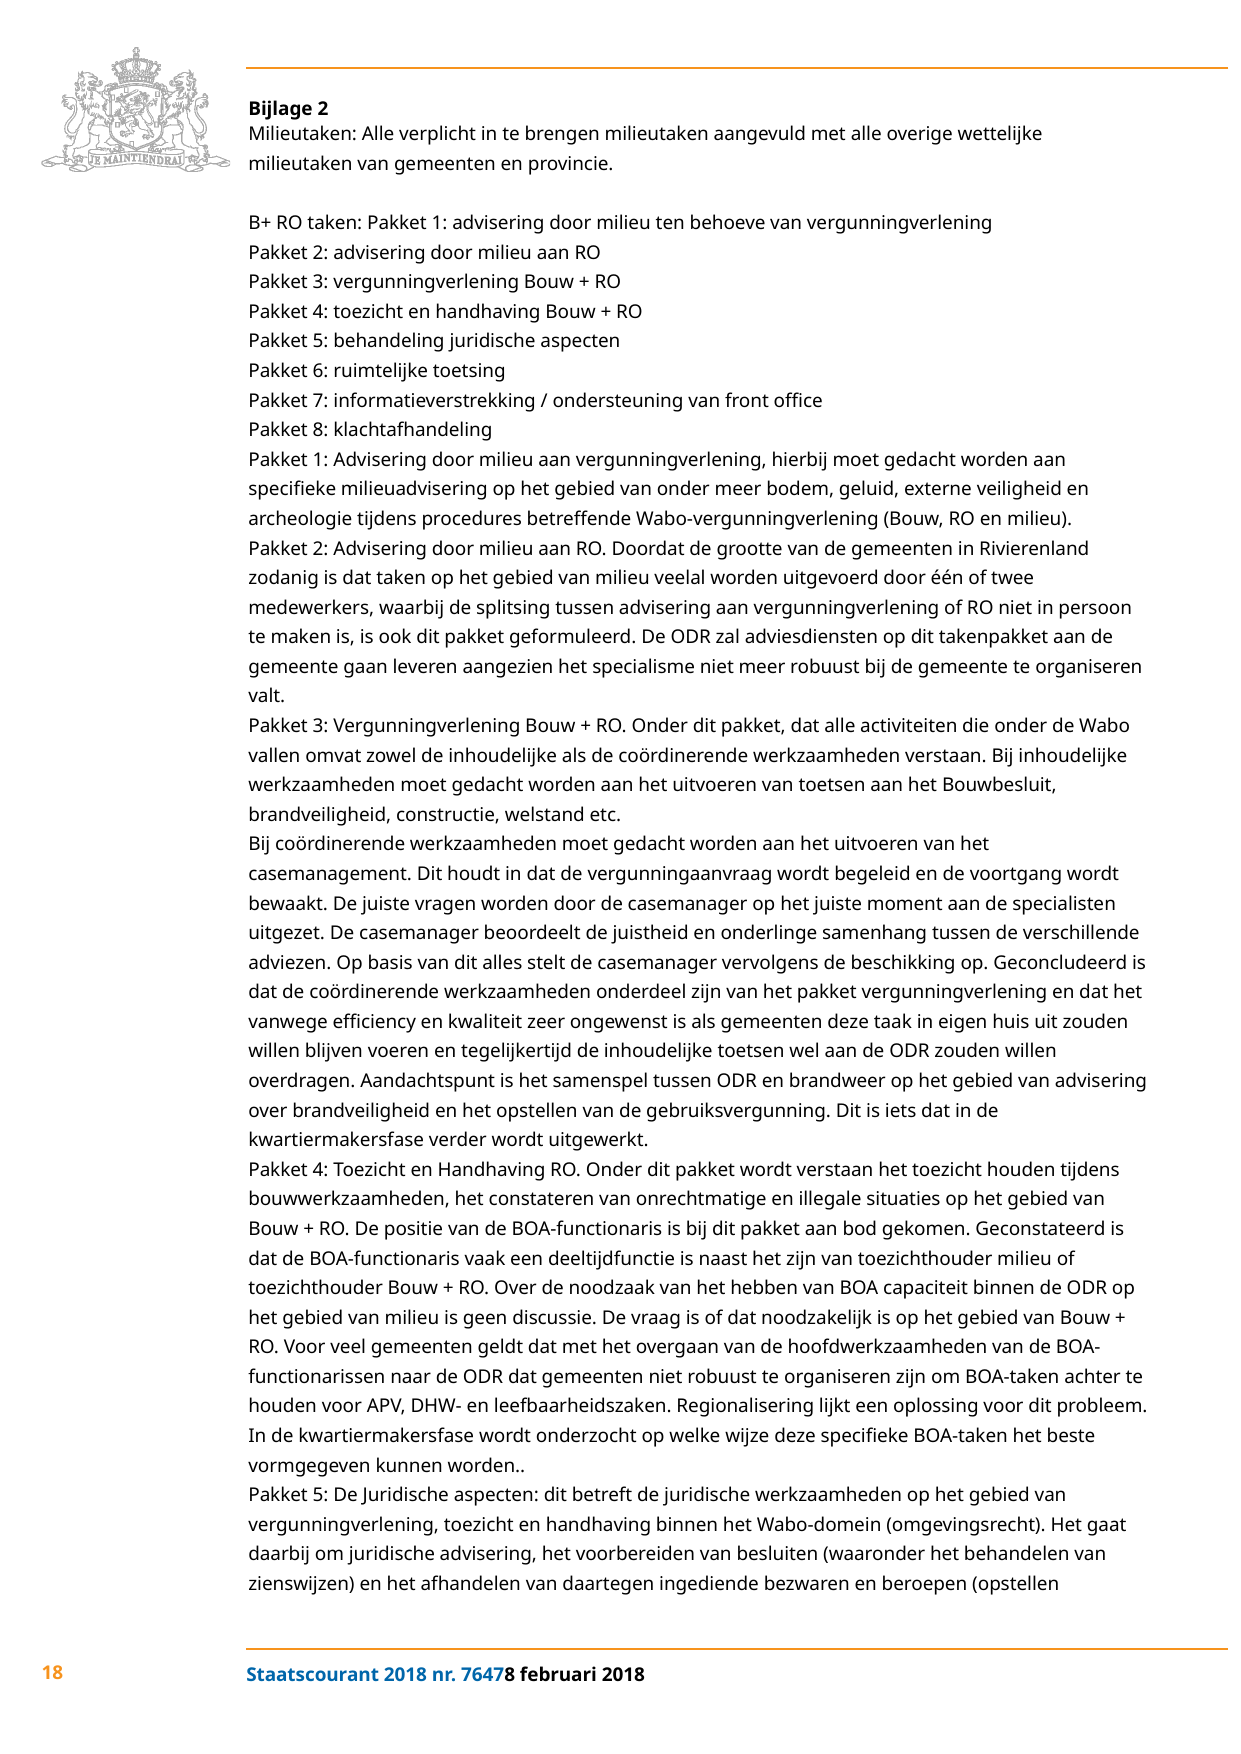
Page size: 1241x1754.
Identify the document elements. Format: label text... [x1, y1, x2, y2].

text Pakket 3: vergunningverlening Bouw + RO [248, 268, 1152, 294]
text Pakket 2: advisering door milieu aan RO [248, 239, 1152, 265]
text Bijlage 2 [248, 95, 1152, 121]
text Pakket 4: Toezicht en Handhaving RO. Onder dit pakket wordt verstaan het toezicht houden tijdens bouwwerkzaamheden, het constateren van onrechtmatige en illegale situaties op het gebied van Bouw + RO. De positie van de BOA-functionaris is bij dit pakket aan bod gekomen. Geconstateerd is dat de BOA-functionaris vaak een deeltijdfunctie is naast het zijn van toezichthouder milieu of toezichthouder Bouw + RO. Over de noodzaak van het hebben van BOA capaciteit binnen de ODR op het gebied van milieu is geen discussie. De vraag is of dat noodzakelijk is op het gebied van Bouw + RO. Voor veel gemeenten geldt dat met het overgaan van de hoofdwerkzaamheden van de BOA-functionarissen naar de ODR dat gemeenten niet robuust te organiseren zijn om BOA-taken achter te houden voor APV, DHW- en leefbaarheidszaken. Regionalisering lijkt een oplossing voor dit probleem. In de kwartiermakersfase wordt onderzocht op welke wijze deze specifieke BOA-taken het beste vormgegeven kunnen worden.. [248, 1156, 1152, 1478]
text Pakket 7: informatieverstrekking / ondersteuning van front office [248, 387, 1152, 413]
text B+ RO taken: Pakket 1: advisering door milieu ten behoeve van vergunningverlening [248, 209, 1152, 235]
text Pakket 5: behandeling juridische aspecten [248, 328, 1152, 353]
text Pakket 3: Vergunningverlening Bouw + RO. Onder dit pakket, dat alle activiteiten die onder de Wabo vallen omvat zowel de inhoudelijke als de coördinerende werkzaamheden verstaan. Bij inhoudelijke werkzaamheden moet gedacht worden aan het uitvoeren van toetsen aan het Bouwbesluit, brandveiligheid, constructie, welstand etc. [248, 712, 1152, 827]
text Pakket 6: ruimtelijke toetsing [248, 357, 1152, 383]
text Bij coördinerende werkzaamheden moet gedacht worden aan het uitvoeren van het casemanagement. Dit houdt in dat de vergunningaanvraag wordt begeleid en de voortgang wordt bewaakt. De juiste vragen worden door de casemanager op het juiste moment aan de specialisten uitgezet. De casemanager beoordeelt de juistheid en onderlinge samenhang tussen de verschillende adviezen. Op basis van dit alles stelt de casemanager vervolgens de beschikking op. Geconcludeerd is dat de coördinerende werkzaamheden onderdeel zijn van het pakket vergunningverlening en dat het vanwege efficiency en kwaliteit zeer ongewenst is als gemeenten deze taak in eigen huis uit zouden willen blijven voeren en tegelijkertijd de inhoudelijke toetsen wel aan de ODR zouden willen overdragen. Aandachtspunt is het samenspel tussen ODR en brandweer op het gebied van advisering over brandveiligheid en het opstellen van de gebruiksvergunning. Dit is iets dat in de kwartiermakersfase verder wordt uitgewerkt. [248, 831, 1152, 1152]
text Pakket 5: De Juridische aspecten: dit betreft de juridische werkzaamheden op het gebied van vergunningverlening, toezicht en handhaving binnen het Wabo-domein (omgevingsrecht). Het gaat daarbij om juridische advisering, het voorbereiden van besluiten (waaronder het behandelen van zienswijzen) en het afhandelen van daartegen ingediende bezwaren en beroepen (opstellen [248, 1481, 1152, 1596]
text Pakket 1: Advisering door milieu aan vergunningverlening, hierbij moet gedacht worden aan specifieke milieuadvisering op het gebied van onder meer bodem, geluid, externe veiligheid en archeologie tijdens procedures betreffende Wabo-vergunningverlening (Bouw, RO en milieu). [248, 446, 1152, 531]
text Pakket 2: Advisering door milieu aan RO. Doordat de grootte van de gemeenten in Rivierenland zodanig is dat taken op het gebied van milieu veelal worden uitgevoerd door één of twee medewerkers, waarbij de splitsing tussen advisering aan vergunningverlening of RO niet in persoon te maken is, is ook dit pakket geformuleerd. De ODR zal adviesdiensten op dit takenpakket aan de gemeente gaan leveren aangezien het specialisme niet meer robuust bij de gemeente te organiseren valt. [248, 535, 1152, 708]
text Pakket 4: toezicht en handhaving Bouw + RO [248, 298, 1152, 324]
picture [41, 47, 231, 172]
text Pakket 8: klachtafhandeling [248, 416, 1152, 442]
text Milieutaken: Alle verplicht in te brengen milieutaken aangevuld met alle overige wettelijke milieutaken van gemeenten en provincie. [248, 121, 1152, 176]
